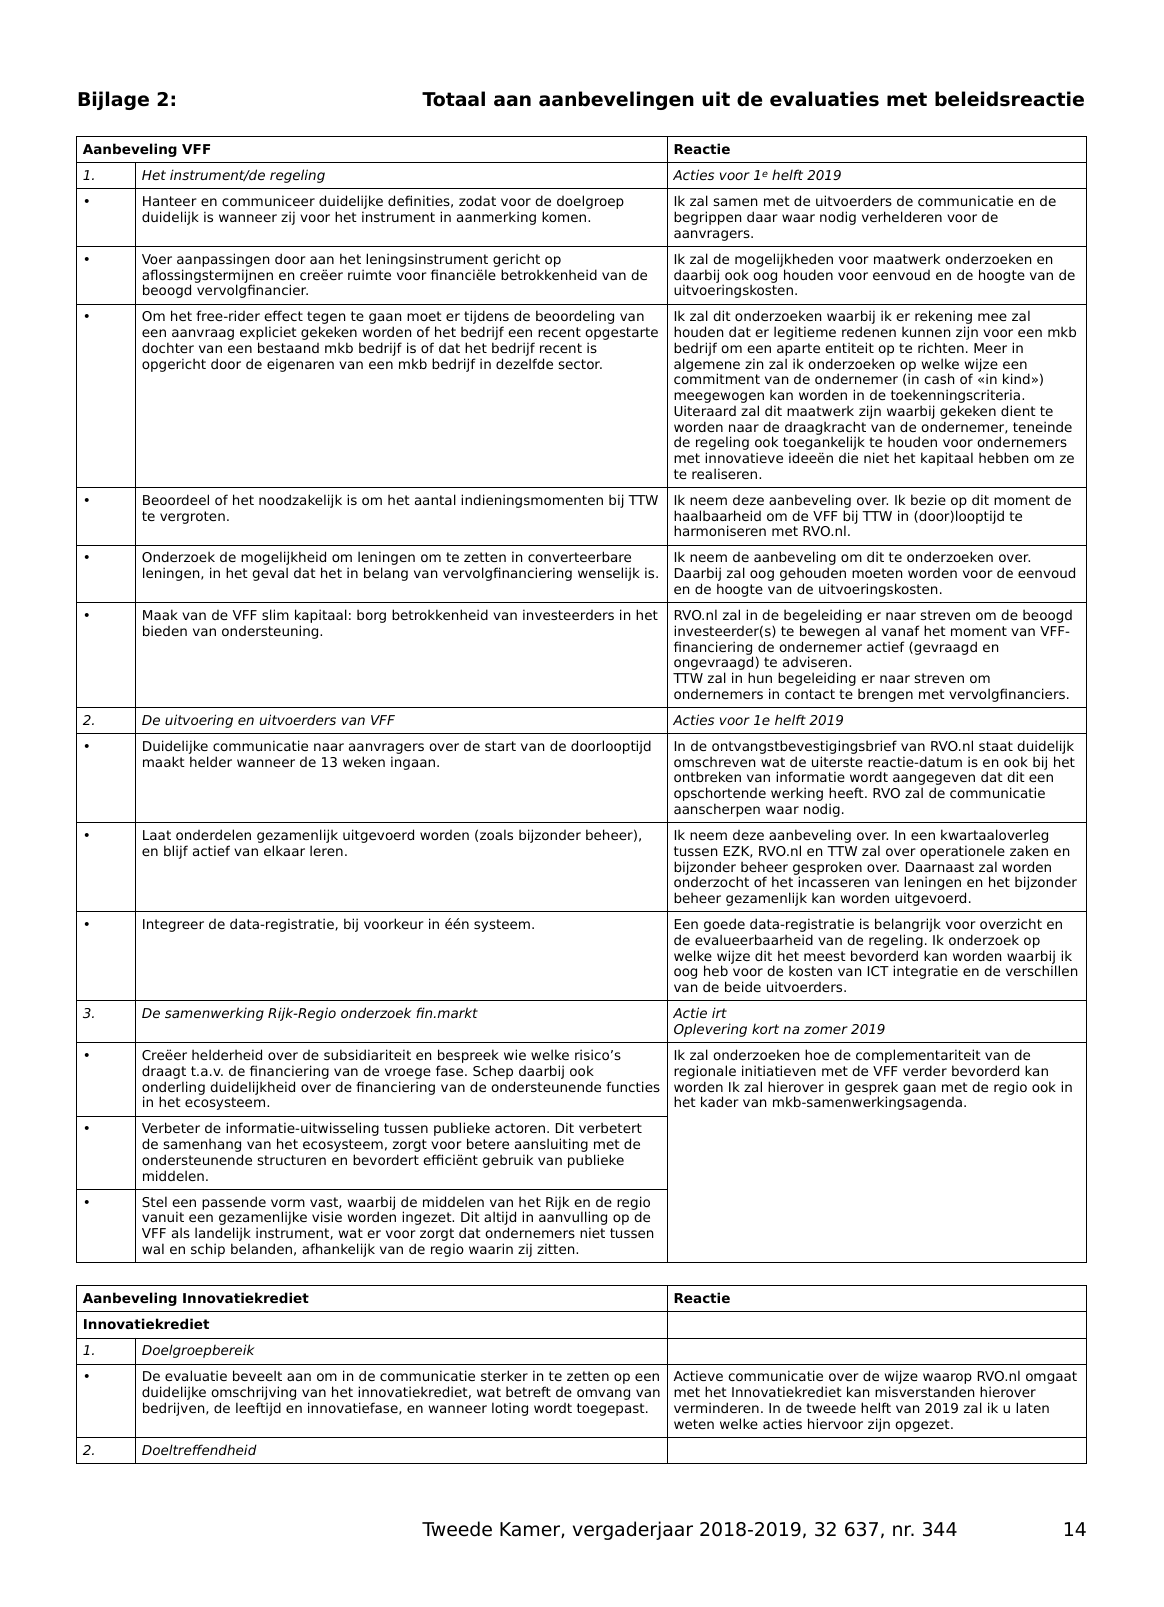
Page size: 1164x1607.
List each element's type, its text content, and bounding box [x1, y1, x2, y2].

table_cell Om het free-rider effect tegen te gaan moet er tijdens de beoordeling van een aanvraag expliciet gekeken worden of het bedrijf een recent opgestarte dochter van een bestaand mkb bedrijf is of dat het bedrijf recent is opgericht door de eigenaren van een mkb bedrijf in dezelfde sector. [136, 305, 667, 487]
table_header Aanbeveling VFF [77, 137, 667, 162]
table_cell Een goede data-registratie is belangrijk voor overzicht en de evalueerbaarheid van de regeling. Ik onderzoek op welke wijze dit het meest bevorderd kan worden waarbij ik oog heb voor de kosten van ICT integratie en de verschillen van de beide uitvoerders. [668, 912, 1086, 1000]
table_cell Creëer helderheid over de subsidiariteit en bespreek wie welke risico’s draagt t.a.v. de financiering van de vroege fase. Schep daarbij ook onderling duidelijkheid over de financiering van de ondersteunende functies in het ecosysteem. [136, 1043, 667, 1116]
table_cell Beoordeel of het noodzakelijk is om het aantal indieningsmomenten bij TTW te vergroten. [136, 488, 667, 544]
table_header Reactie [668, 1286, 1086, 1311]
table_cell 2. [77, 708, 135, 733]
table_cell Duidelijke communicatie naar aanvragers over de start van de doorlooptijd maakt helder wanneer de 13 weken ingaan. [136, 734, 667, 822]
table_cell Maak van de VFF slim kapitaal: borg betrokkenheid van investeerders in het bieden van ondersteuning. [136, 603, 667, 707]
table_cell RVO.nl zal in de begeleiding er naar streven om de beoogd investeerder(s) te bewegen al vanaf het moment van VFF-financiering de ondernemer actief (gevraagd en ongevraagd) te adviseren. TTW zal in hun begeleiding er naar streven om ondernemers in contact te brengen met vervolgfinanciers. [668, 603, 1086, 707]
table_cell Actie irt Oplevering kort na zomer 2019 [668, 1001, 1086, 1042]
table_cell In de ontvangstbevestigingsbrief van RVO.nl staat duidelijk omschreven wat de uiterste reactie-datum is en ook bij het ontbreken van informatie wordt aangegeven dat dit een opschortende werking heeft. RVO zal de communicatie aanscherpen waar nodig. [668, 734, 1086, 822]
table_cell Innovatiekrediet [77, 1312, 667, 1337]
table_cell • [77, 1365, 135, 1437]
table_cell De samenwerking Rijk-Regio onderzoek fin.markt [136, 1001, 667, 1042]
table_cell Voer aanpassingen door aan het leningsinstrument gericht op aflossingstermijnen en creëer ruimte voor financiële betrokkenheid van de beoogd vervolgfinancier. [136, 247, 667, 303]
table_cell 1. [77, 1339, 135, 1363]
table_cell Ik zal samen met de uitvoerders de communicatie en de begrippen daar waar nodig verhelderen voor de aanvragers. [668, 189, 1086, 246]
table_cell • [77, 546, 135, 602]
table_cell De evaluatie beveelt aan om in de communicatie sterker in te zetten op een duidelijke omschrijving van het innovatiekrediet, wat betreft de omvang van bedrijven, de leeftijd en innovatiefase, en wanneer loting wordt toegepast. [136, 1365, 667, 1437]
table_cell Ik neem de aanbeveling om dit te onderzoeken over. Daarbij zal oog gehouden moeten worden voor de eenvoud en de hoogte van de uitvoeringskosten. [668, 546, 1086, 602]
table_cell Actieve communicatie over de wijze waarop RVO.nl omgaat met het Innovatiekrediet kan misverstanden hierover verminderen. In de tweede helft van 2019 zal ik u laten weten welke acties hiervoor zijn opgezet. [668, 1365, 1086, 1437]
table_cell • [77, 912, 135, 1000]
table_cell Ik neem deze aanbeveling over. In een kwartaaloverleg tussen EZK, RVO.nl en TTW zal over operationele zaken en bijzonder beheer gesproken over. Daarnaast zal worden onderzocht of het incasseren van leningen en het bijzonder beheer gezamenlijk kan worden uitgevoerd. [668, 823, 1086, 911]
table_cell [668, 1339, 1086, 1363]
table_cell [668, 1438, 1086, 1463]
table_cell Ik neem deze aanbeveling over. Ik bezie op dit moment de haalbaarheid om de VFF bij TTW in (door)looptijd te harmoniseren met RVO.nl. [668, 488, 1086, 544]
table_cell Verbeter de informatie-uitwisseling tussen publieke actoren. Dit verbetert de samenhang van het ecosysteem, zorgt voor betere aansluiting met de ondersteunende structuren en bevordert efficiënt gebruik van publieke middelen. [136, 1117, 667, 1189]
table_cell 3. [77, 1001, 135, 1042]
table_cell • [77, 488, 135, 544]
table_cell Doeltreffendheid [136, 1438, 667, 1463]
table_cell • [77, 1190, 135, 1262]
table_cell Ik zal onderzoeken hoe de complementariteit van de regionale initiatieven met de VFF verder bevorderd kan worden Ik zal hierover in gesprek gaan met de regio ook in het kader van mkb-samenwerkingsagenda. [668, 1043, 1086, 1262]
table_cell • [77, 247, 135, 303]
table_cell • [77, 1117, 135, 1189]
table_cell Het instrument/de regeling [136, 163, 667, 188]
table_cell Integreer de data-registratie, bij voorkeur in één systeem. [136, 912, 667, 1000]
table_cell Laat onderdelen gezamenlijk uitgevoerd worden (zoals bijzonder beheer), en blijf actief van elkaar leren. [136, 823, 667, 911]
table_cell • [77, 1043, 135, 1116]
table_cell • [77, 823, 135, 911]
table_header Reactie [668, 137, 1086, 162]
table_header Aanbeveling Innovatiekrediet [77, 1286, 667, 1311]
table_cell • [77, 305, 135, 487]
table_cell 2. [77, 1438, 135, 1463]
table_cell • [77, 189, 135, 246]
table_cell [668, 1312, 1086, 1337]
table_cell Acties voor 1e helft 2019 [668, 708, 1086, 733]
table_cell De uitvoering en uitvoerders van VFF [136, 708, 667, 733]
table_cell 1. [77, 163, 135, 188]
table_cell Onderzoek de mogelijkheid om leningen om te zetten in converteerbare leningen, in het geval dat het in belang van vervolgfinanciering wenselijk is. [136, 546, 667, 602]
table_cell • [77, 734, 135, 822]
table_cell • [77, 603, 135, 707]
table_cell Doelgroepbereik [136, 1339, 667, 1363]
table_cell Ik zal dit onderzoeken waarbij ik er rekening mee zal houden dat er legitieme redenen kunnen zijn voor een mkb bedrijf om een aparte entiteit op te richten. Meer in algemene zin zal ik onderzoeken op welke wijze een commitment van de ondernemer (in cash of «in kind») meegewogen kan worden in de toekenningscriteria. Uiteraard zal dit maatwerk zijn waarbij gekeken dient te worden naar de draagkracht van de ondernemer, teneinde de regeling ook toegankelijk te houden voor ondernemers met innovatieve ideeën die niet het kapitaal hebben om ze te realiseren. [668, 305, 1086, 487]
table_cell Stel een passende vorm vast, waarbij de middelen van het Rijk en de regio vanuit een gezamenlijke visie worden ingezet. Dit altijd in aanvulling op de VFF als landelijk instrument, wat er voor zorgt dat ondernemers niet tussen wal en schip belanden, afhankelijk van de regio waarin zij zitten. [136, 1190, 667, 1262]
table_cell Ik zal de mogelijkheden voor maatwerk onderzoeken en daarbij ook oog houden voor eenvoud en de hoogte van de uitvoeringskosten. [668, 247, 1086, 303]
subtitle Bijlage 2: Totaal aan aanbevelingen uit de evaluaties met beleidsreactie [77, 89, 1087, 111]
table_cell Hanteer en communiceer duidelijke definities, zodat voor de doelgroep duidelijk is wanneer zij voor het instrument in aanmerking komen. [136, 189, 667, 246]
table_cell Acties voor 1e helft 2019 [668, 163, 1086, 188]
